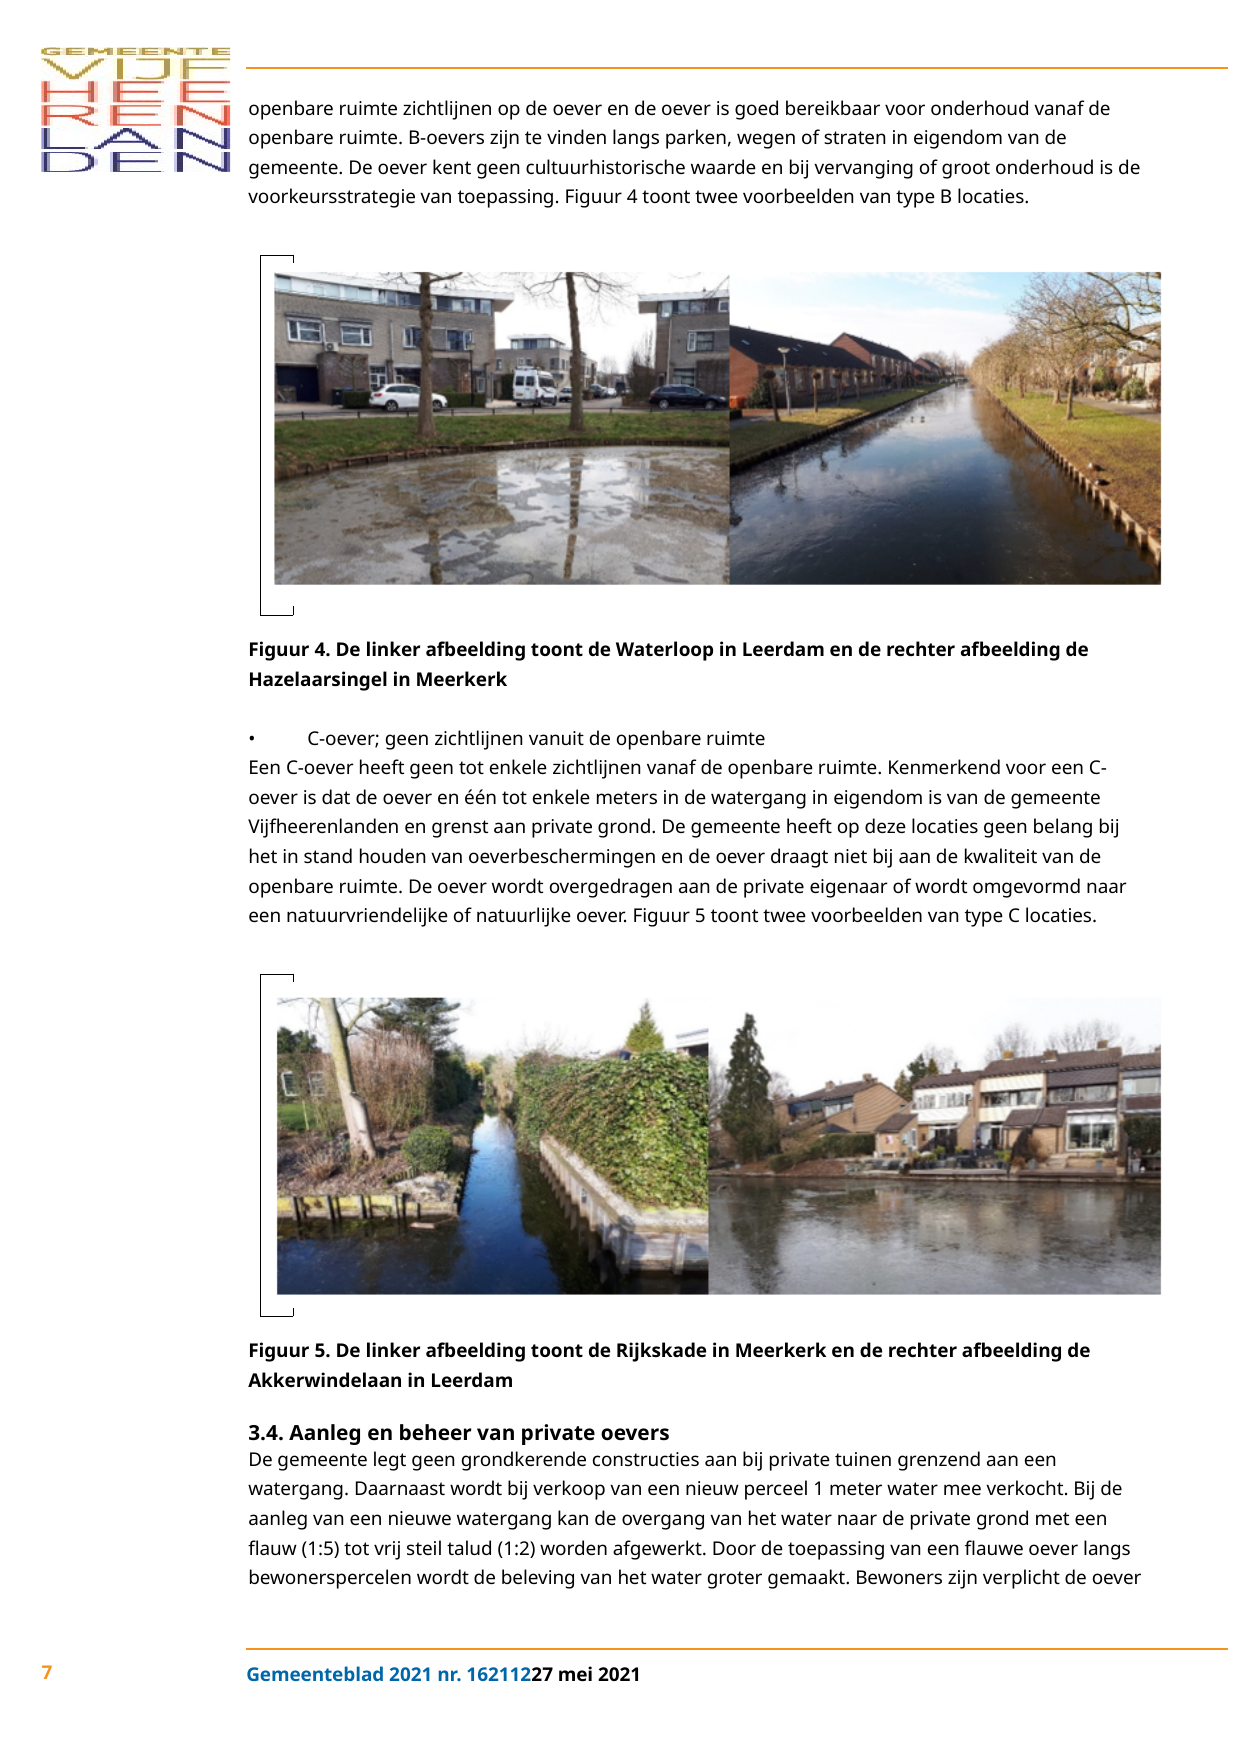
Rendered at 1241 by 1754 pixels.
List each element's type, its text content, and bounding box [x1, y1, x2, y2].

picture [41, 47, 231, 172]
list C-oever; geen zichtlijnen vanuit de openbare ruimte [248, 725, 1152, 751]
text openbare ruimte zichtlijnen op de oever en de oever is goed bereikbaar voor onderhoud vanaf de openbare ruimte. B-oevers zijn te vinden langs parken, wegen of straten in eigendom van de gemeente. De oever kent geen cultuurhistorische waarde en bij vervanging of groot onderhoud is de voorkeursstrategie van toepassing. Figuur 4 toont twee voorbeelden van type B locaties. [248, 95, 1152, 209]
picture [268, 982, 1173, 1308]
text Figuur 4. De linker afbeelding toont de Waterloop in Leerdam en de rechter afbeelding de Hazelaarsingel in Meerkerk [248, 636, 1152, 691]
text 3.4. Aanleg en beheer van private oevers [248, 1418, 1152, 1446]
text De gemeente legt geen grondkerende constructies aan bij private tuinen grenzend aan een watergang. Daarnaast wordt bij verkoop van een nieuw perceel 1 meter water mee verkocht. Bij de aanleg van een nieuwe watergang kan de overgang van het water naar de private grond met een flauw (1:5) tot vrij steil talud (1:2) worden afgewerkt. Door de toepassing van een flauwe oever langs bewonerspercelen wordt de beleving van het water groter gemaakt. Bewoners zijn verplicht de oever [248, 1446, 1152, 1590]
text Een C-oever heeft geen tot enkele zichtlijnen vanaf de openbare ruimte. Kenmerkend voor een C-oever is dat de oever en één tot enkele meters in de watergang in eigendom is van de gemeente Vijfheerenlanden en grenst aan private grond. De gemeente heeft op deze locaties geen belang bij het in stand houden van oeverbeschermingen en de oever draagt niet bij aan de kwaliteit van de openbare ruimte. De oever wordt overgedragen aan de private eigenaar of wordt omgevormd naar een natuurvriendelijke of natuurlijke oever. Figuur 5 toont twee voorbeelden van type C locaties. [248, 754, 1152, 928]
text Figuur 5. De linker afbeelding toont de Rijkskade in Meerkerk en de rechter afbeelding de Akkerwindelaan in Leerdam [248, 1338, 1152, 1393]
picture [268, 263, 1173, 606]
